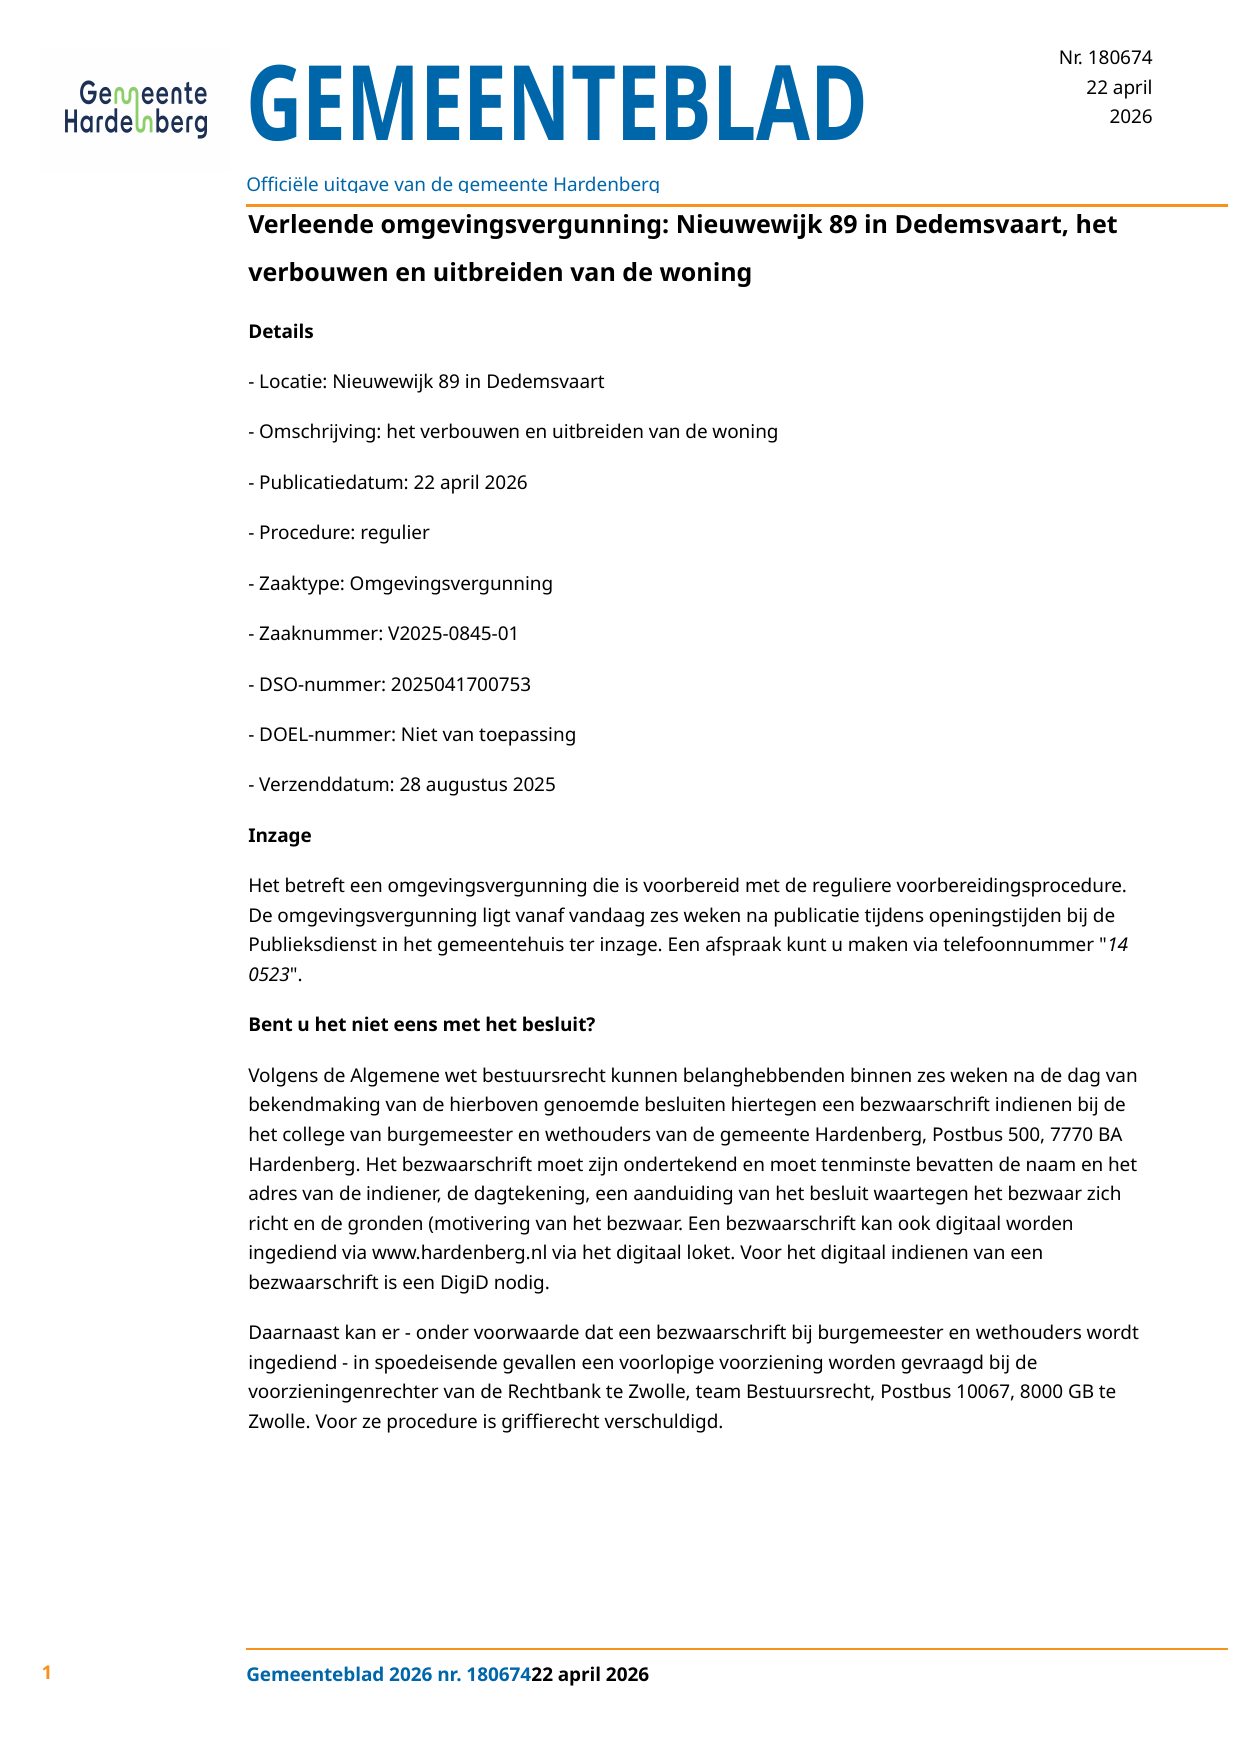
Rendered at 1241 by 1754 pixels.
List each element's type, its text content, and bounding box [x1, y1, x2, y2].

text Daarnaast kan er - onder voorwaarde dat een bezwaarschrift bij burgemeester en wethouders wordt ingediend - in spoedeisende gevallen een voorlopige voorziening worden gevraagd bij de voorzieningenrechter van de Rechtbank te Zwolle, team Bestuursrecht, Postbus 10067, 8000 GB te Zwolle. Voor ze procedure is griffierecht verschuldigd. [248, 1319, 1152, 1434]
text Verleende omgevingsvergunning: Nieuwewijk 89 in Dedemsvaart, het verbouwen en uitbreiden van de woning [248, 207, 1152, 288]
text - Publicatiedatum: 22 april 2026 [248, 469, 1152, 495]
text Het betreft een omgevingsvergunning die is voorbereid met de reguliere voorbereidingsprocedure. De omgevingsvergunning ligt vanaf vandaag zes weken na publicatie tijdens openingstijden bij de Publieksdienst in het gemeentehuis ter inzage. Een afspraak kunt u maken via telefoonnummer "14 0523". [248, 872, 1152, 987]
text Details [248, 318, 1152, 344]
text - Zaaknummer: V2025-0845-01 [248, 620, 1152, 646]
text - DSO-nummer: 2025041700753 [248, 671, 1152, 697]
text Volgens de Algemene wet bestuursrecht kunnen belanghebbenden binnen zes weken na de dag van bekendmaking van de hierboven genoemde besluiten hiertegen een bezwaarschrift indienen bij de het college van burgemeester en wethouders van de gemeente Hardenberg, Postbus 500, 7770 BA Hardenberg. Het bezwaarschrift moet zijn ondertekend en moet tenminste bevatten de naam en het adres van de indiener, de dagtekening, een aanduiding van het besluit waartegen het bezwaar zich richt en de gronden (motivering van het bezwaar. Een bezwaarschrift kan ook digitaal worden ingediend via www.hardenberg.nl via het digitaal loket. Voor het digitaal indienen van een bezwaarschrift is een DigiD nodig. [248, 1062, 1152, 1295]
text - DOEL-nummer: Niet van toepassing [248, 721, 1152, 747]
text - Zaaktype: Omgevingsvergunning [248, 570, 1152, 596]
text Bent u het niet eens met het besluit? [248, 1012, 1152, 1037]
text Inzage [248, 822, 1152, 848]
picture [41, 47, 231, 172]
text - Verzenddatum: 28 augustus 2025 [248, 772, 1152, 797]
text - Procedure: regulier [248, 519, 1152, 545]
text - Locatie: Nieuwewijk 89 in Dedemsvaart [248, 368, 1152, 394]
text - Omschrijving: het verbouwen en uitbreiden van de woning [248, 419, 1152, 444]
